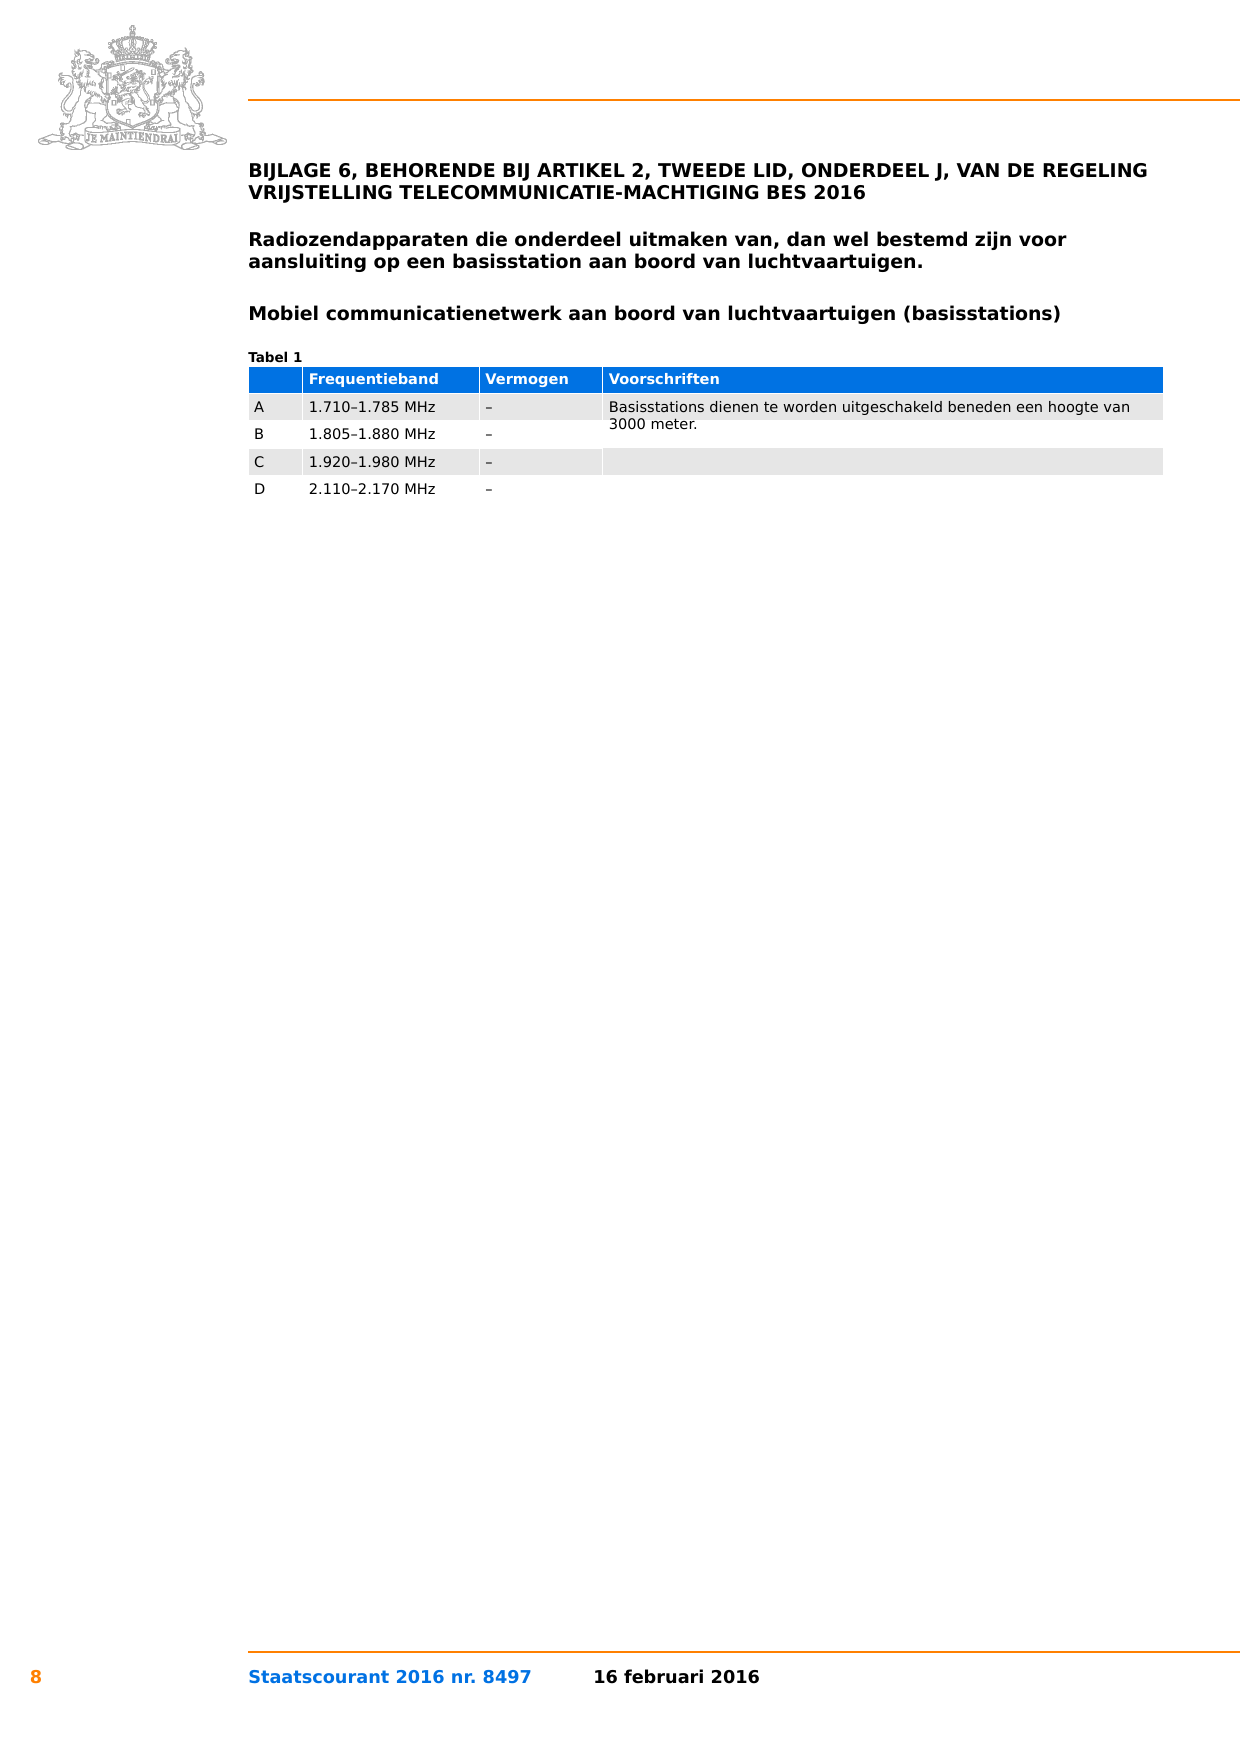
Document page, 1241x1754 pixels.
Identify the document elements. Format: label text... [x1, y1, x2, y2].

subtitle BIJLAGE 6, BEHORENDE BIJ ARTIKEL 2, TWEEDE LID, ONDERDEEL J, VAN DE REGELING VRIJSTELLING TELECOMMUNICATIE-MACHTIGING BES 2016 [248, 160, 1163, 204]
table_cell D [249, 476, 302, 502]
table_cell 1.805–1.880 MHz [303, 421, 479, 448]
table_cell Frequentieband [303, 367, 479, 393]
subtitle Mobiel communicatienetwerk aan boord van luchtvaartuigen (basisstations) [248, 303, 1163, 325]
table_cell C [249, 449, 302, 475]
table_cell B [249, 421, 302, 448]
table_cell Basisstations dienen te worden uitgeschakeld beneden een hoogte van 3000 meter. [603, 394, 1163, 448]
table_cell – [480, 449, 602, 475]
table_header Tabel 1 [248, 350, 1163, 366]
table_cell 2.110–2.170 MHz [303, 476, 479, 502]
text Radiozendapparaten die onderdeel uitmaken van, dan wel bestemd zijn voor aansluiting op een basisstation aan boord van luchtvaartuigen. [248, 229, 1163, 273]
picture [38, 25, 227, 150]
table_cell – [480, 476, 602, 502]
table_cell [249, 367, 302, 393]
table_cell 1.710–1.785 MHz [303, 394, 479, 420]
table_cell – [480, 394, 602, 420]
table_cell Vermogen [480, 367, 602, 393]
table_cell 1.920–1.980 MHz [303, 449, 479, 475]
table_cell – [480, 421, 602, 448]
table_cell A [249, 394, 302, 420]
table_cell [603, 475, 1163, 502]
table_cell Voorschriften [603, 367, 1163, 393]
